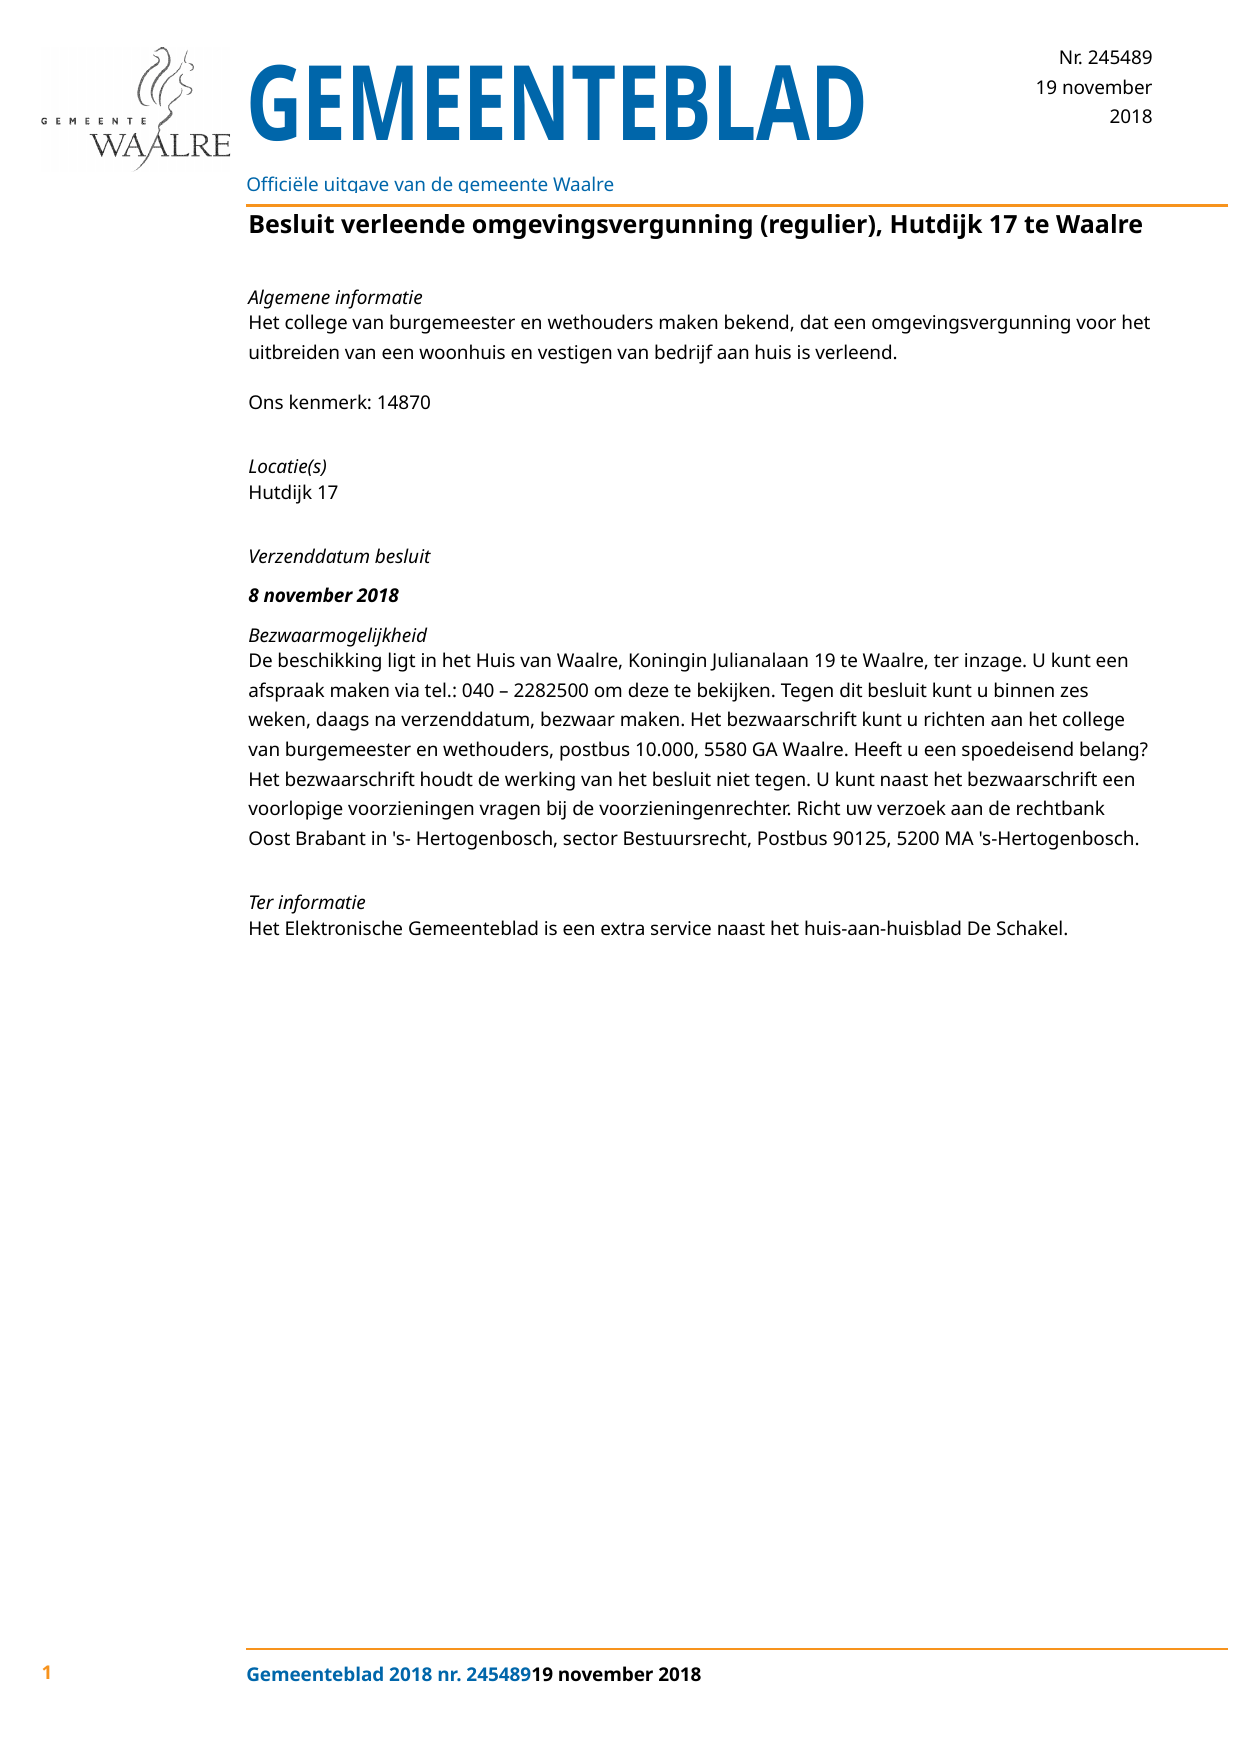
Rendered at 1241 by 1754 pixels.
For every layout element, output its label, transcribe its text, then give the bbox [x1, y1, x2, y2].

text Locatie(s) [248, 453, 1152, 479]
text Bezwaarmogelijkheid [248, 622, 1152, 647]
text Ter informatie [248, 889, 1152, 915]
text De beschikking ligt in het Huis van Waalre, Koningin Julianalaan 19 te Waalre, ter inzage. U kunt een afspraak maken via tel.: 040 – 2282500 om deze te bekijken. Tegen dit besluit kunt u binnen zes weken, daags na verzenddatum, bezwaar maken. Het bezwaarschrift kunt u richten aan het college van burgemeester en wethouders, postbus 10.000, 5580 GA Waalre. Heeft u een spoedeisend belang? Het bezwaarschrift houdt de werking van het besluit niet tegen. U kunt naast het bezwaarschrift een voorlopige voorzieningen vragen bij de voorzieningenrechter. Richt uw verzoek aan de rechtbank Oost Brabant in 's- Hertogenbosch, sector Bestuursrecht, Postbus 90125, 5200 MA 's-Hertogenbosch. [248, 647, 1152, 851]
text 8 november 2018 [248, 582, 1152, 608]
text Algemene informatie [248, 284, 1152, 309]
text Besluit verleende omgevingsvergunning (regulier), Hutdijk 17 te Waalre [248, 207, 1152, 241]
text Ons kenmerk: 14870 [248, 389, 1152, 415]
text Het Elektronische Gemeenteblad is een extra service naast het huis-aan-huisblad De Schakel. [248, 915, 1152, 940]
text Verzenddatum besluit [248, 543, 1152, 569]
text Hutdijk 17 [248, 479, 1152, 505]
text Het college van burgemeester en wethouders maken bekend, dat een omgevingsvergunning voor het uitbreiden van een woonhuis en vestigen van bedrijf aan huis is verleend. [248, 309, 1152, 365]
picture [41, 47, 231, 172]
